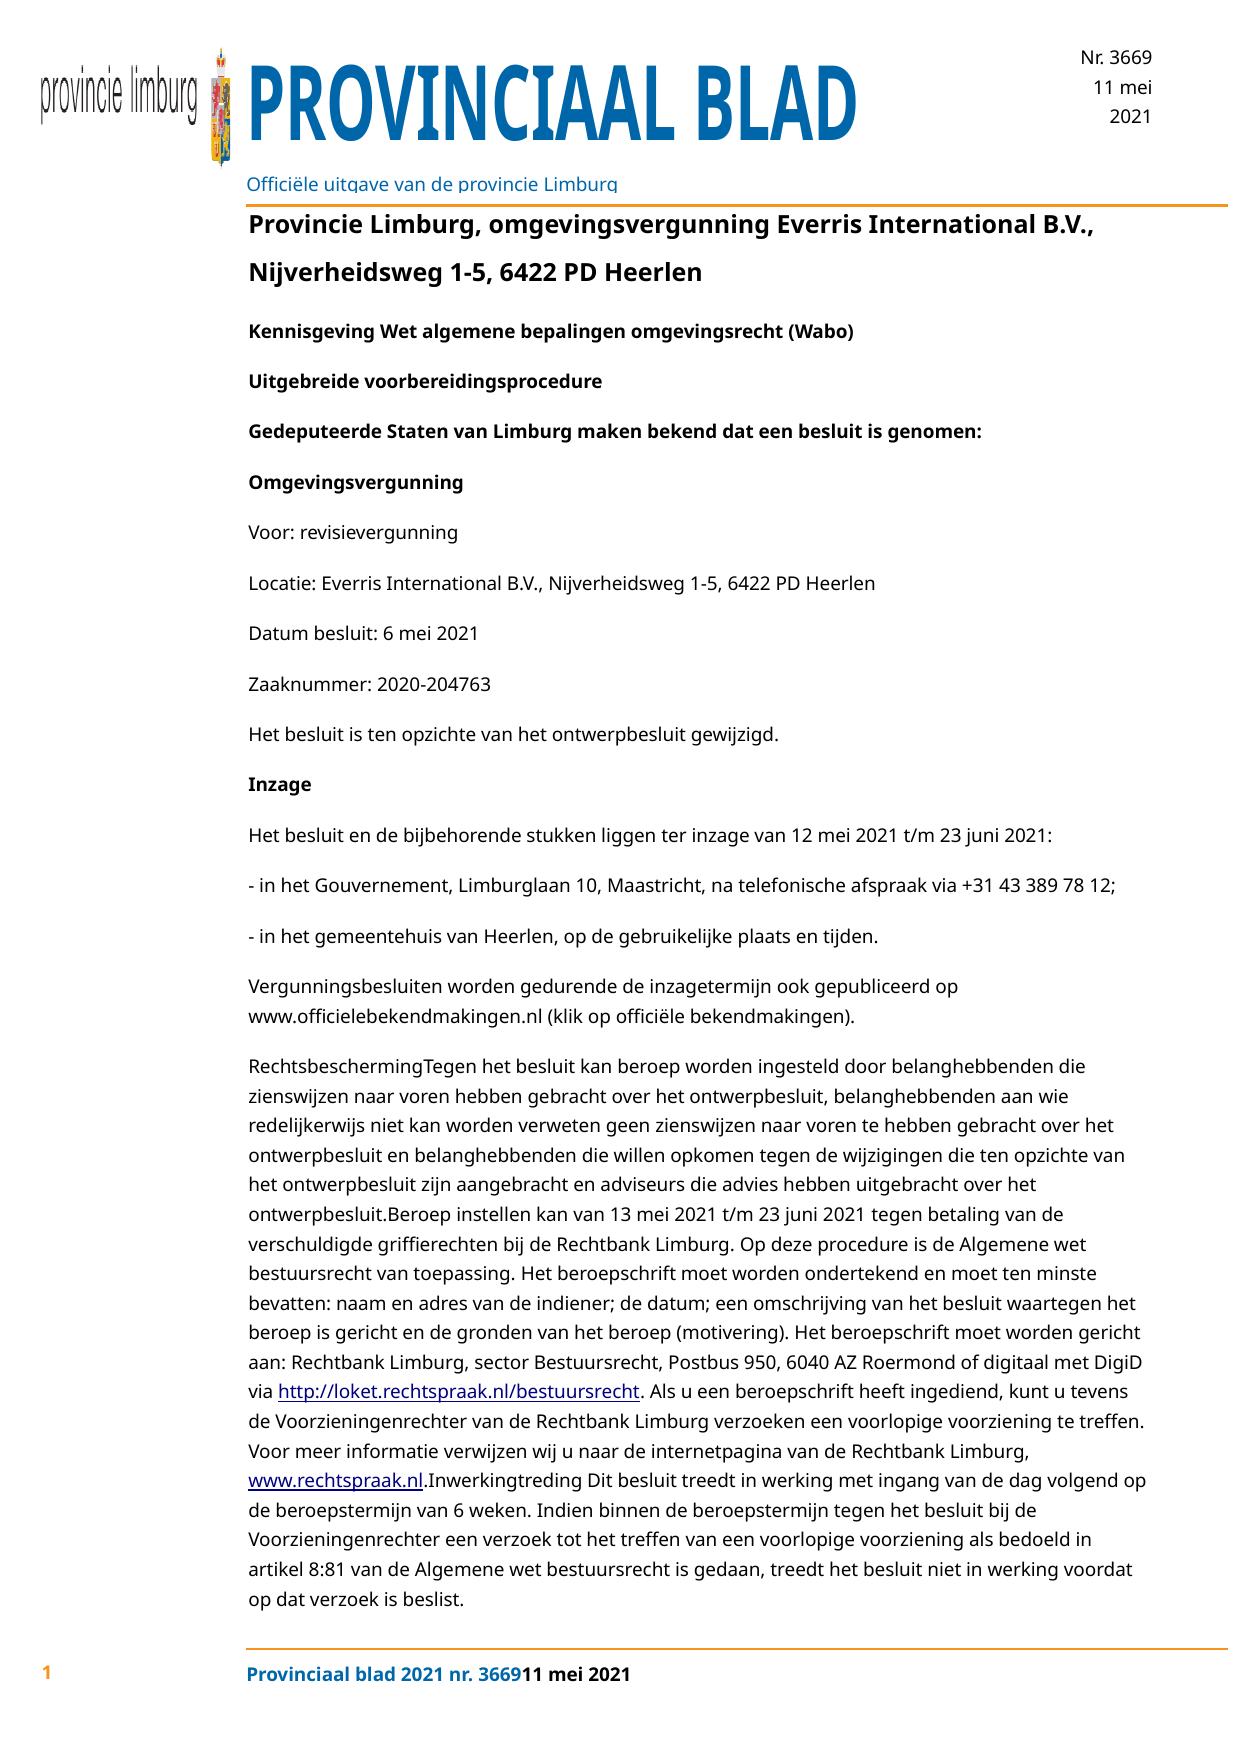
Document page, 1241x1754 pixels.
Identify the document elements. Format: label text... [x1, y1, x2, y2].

picture [41, 47, 231, 172]
text Gedeputeerde Staten van Limburg maken bekend dat een besluit is genomen: [248, 419, 1152, 444]
text Kennisgeving Wet algemene bepalingen omgevingsrecht (Wabo) [248, 318, 1152, 344]
text Zaaknummer: 2020-204763 [248, 671, 1152, 697]
text Locatie: Everris International B.V., Nijverheidsweg 1-5, 6422 PD Heerlen [248, 570, 1152, 596]
text Datum besluit: 6 mei 2021 [248, 620, 1152, 646]
text RechtsbeschermingTegen het besluit kan beroep worden ingesteld door belanghebbenden die zienswijzen naar voren hebben gebracht over het ontwerpbesluit, belanghebbenden aan wie redelijkerwijs niet kan worden verweten geen zienswijzen naar voren te hebben gebracht over het ontwerpbesluit en belanghebbenden die willen opkomen tegen de wijzigingen die ten opzichte van het ontwerpbesluit zijn aangebracht en adviseurs die advies hebben uitgebracht over het ontwerpbesluit.Beroep instellen kan van 13 mei 2021 t/m 23 juni 2021 tegen betaling van de verschuldigde griffierechten bij de Rechtbank Limburg. Op deze procedure is de Algemene wet bestuursrecht van toepassing. Het beroepschrift moet worden ondertekend en moet ten minste bevatten: naam en adres van de indiener; de datum; een omschrijving van het besluit waartegen het beroep is gericht en de gronden van het beroep (motivering). Het beroepschrift moet worden gericht aan: Rechtbank Limburg, sector Bestuursrecht, Postbus 950, 6040 AZ Roermond of digitaal met DigiD via http://loket.rechtspraak.nl/bestuursrecht. Als u een beroepschrift heeft ingediend, kunt u tevens de Voorzieningenrechter van de Rechtbank Limburg verzoeken een voorlopige voorziening te treffen. Voor meer informatie verwijzen wij u naar de internetpagina van de Rechtbank Limburg, www.rechtspraak.nl.Inwerkingtreding Dit besluit treedt in werking met ingang van de dag volgend op de beroepstermijn van 6 weken. Indien binnen de beroepstermijn tegen het besluit bij de Voorzieningenrechter een verzoek tot het treffen van een voorlopige voorziening als bedoeld in artikel 8:81 van de Algemene wet bestuursrecht is gedaan, treedt het besluit niet in werking voordat op dat verzoek is beslist. [248, 1053, 1152, 1612]
text - in het gemeentehuis van Heerlen, op de gebruikelijke plaats en tijden. [248, 923, 1152, 949]
text Het besluit is ten opzichte van het ontwerpbesluit gewijzigd. [248, 721, 1152, 747]
text Provincie Limburg, omgevingsvergunning Everris International B.V., Nijverheidsweg 1-5, 6422 PD Heerlen [248, 207, 1152, 288]
text Inzage [248, 772, 1152, 797]
text - in het Gouvernement, Limburglaan 10, Maastricht, na telefonische afspraak via +31 43 389 78 12; [248, 872, 1152, 898]
text Het besluit en de bijbehorende stukken liggen ter inzage van 12 mei 2021 t/m 23 juni 2021: [248, 822, 1152, 848]
text Voor: revisievergunning [248, 519, 1152, 545]
text Uitgebreide voorbereidingsprocedure [248, 368, 1152, 394]
text Vergunningsbesluiten worden gedurende de inzagetermijn ook gepubliceerd op www.officielebekendmakingen.nl (klik op officiële bekendmakingen). [248, 973, 1152, 1029]
text Omgevingsvergunning [248, 469, 1152, 495]
